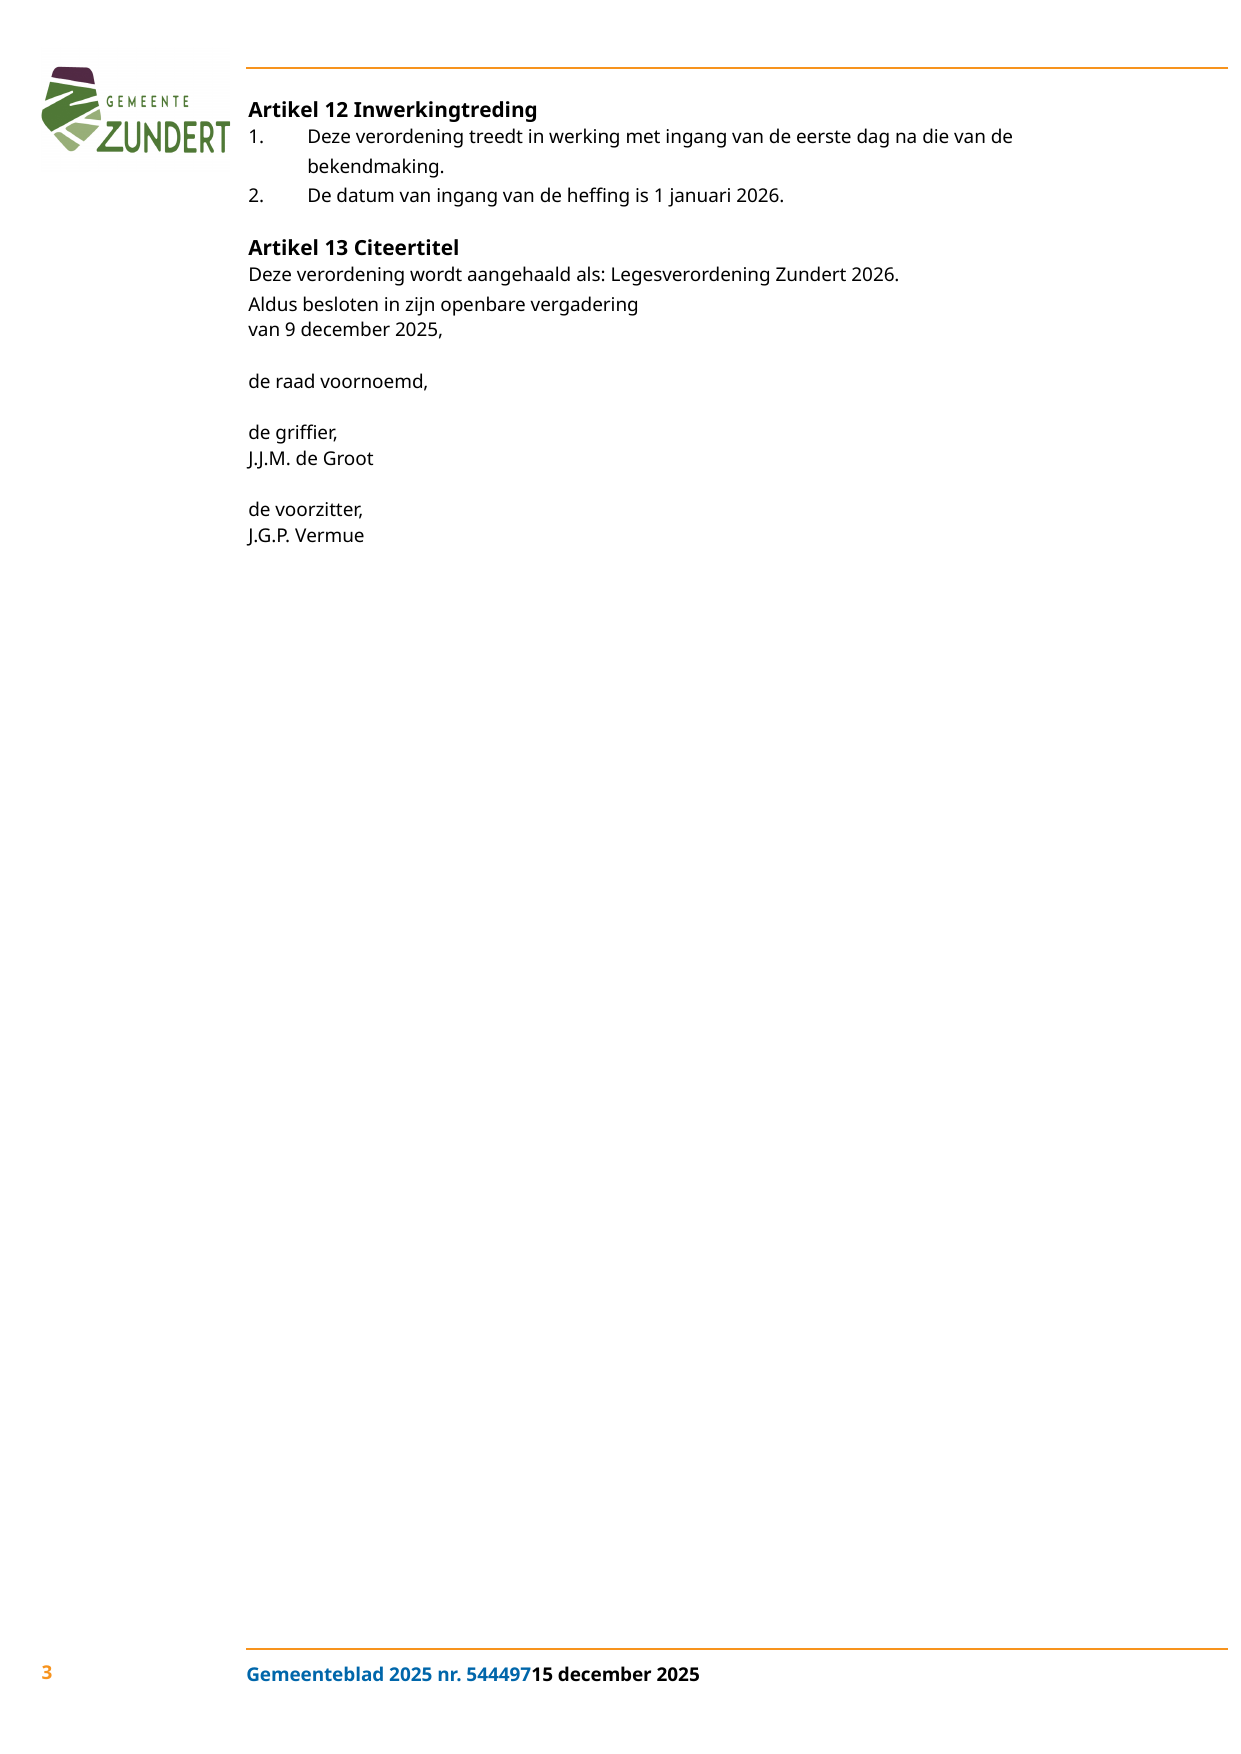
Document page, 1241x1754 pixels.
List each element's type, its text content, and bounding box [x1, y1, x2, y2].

text Artikel 13 Citeertitel [248, 233, 1152, 261]
list Deze verordening treedt in werking met ingang van de eerste dag na die van de bekendmaking. [248, 123, 1152, 178]
text de raad voornoemd, [248, 368, 1152, 394]
text J.J.M. de Groot [248, 445, 1152, 471]
text de voorzitter, [248, 497, 1152, 522]
text J.G.P. Vermue [248, 522, 1152, 548]
text Deze verordening wordt aangehaald als: Legesverordening Zundert 2026. [248, 261, 1152, 287]
text van 9 december 2025, [248, 317, 1152, 342]
text de griffier, [248, 419, 1152, 445]
picture [41, 47, 231, 172]
list De datum van ingang van de heffing is 1 januari 2026. [248, 182, 1152, 208]
text Artikel 12 Inwerkingtreding [248, 95, 1152, 123]
text Aldus besloten in zijn openbare vergadering [248, 291, 1152, 317]
